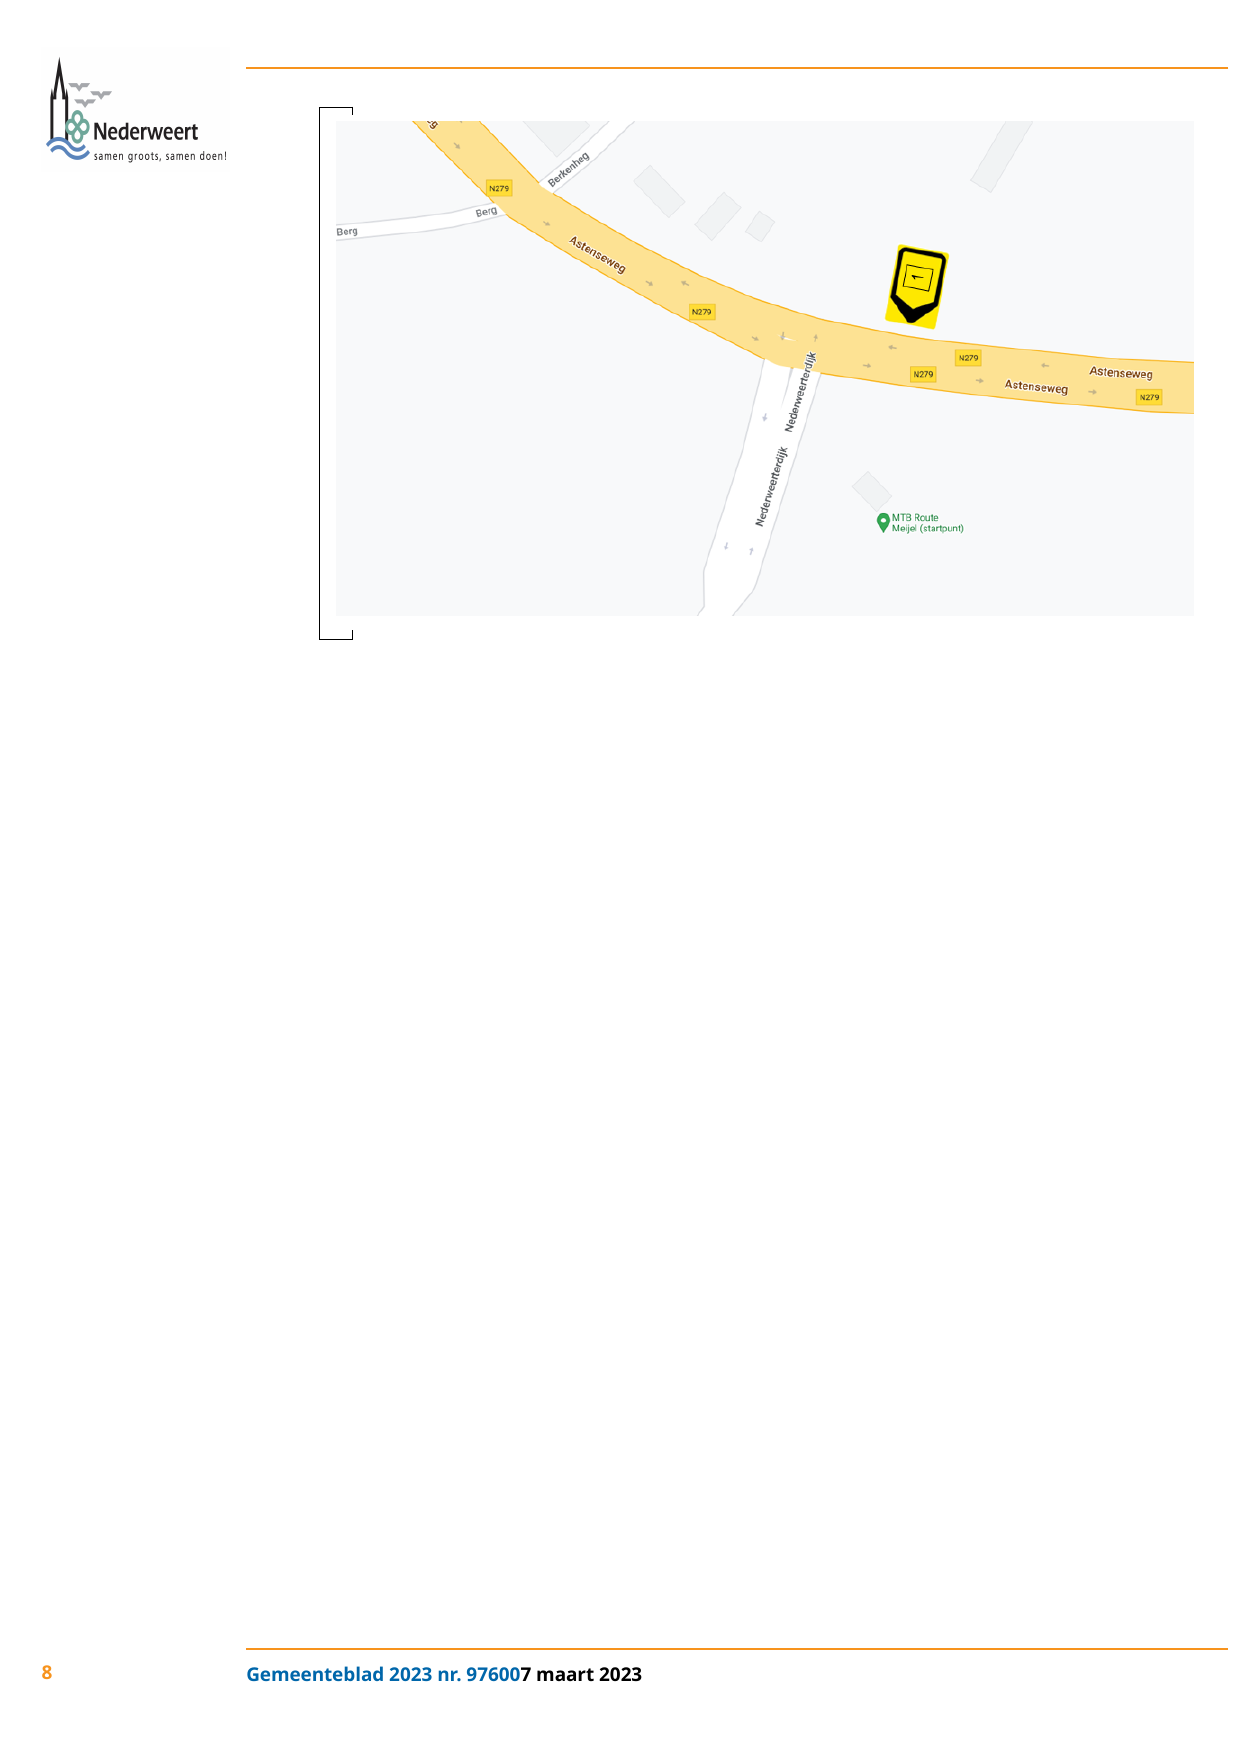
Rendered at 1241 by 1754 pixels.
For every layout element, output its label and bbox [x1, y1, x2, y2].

picture [327, 115, 1214, 630]
picture [41, 47, 231, 172]
